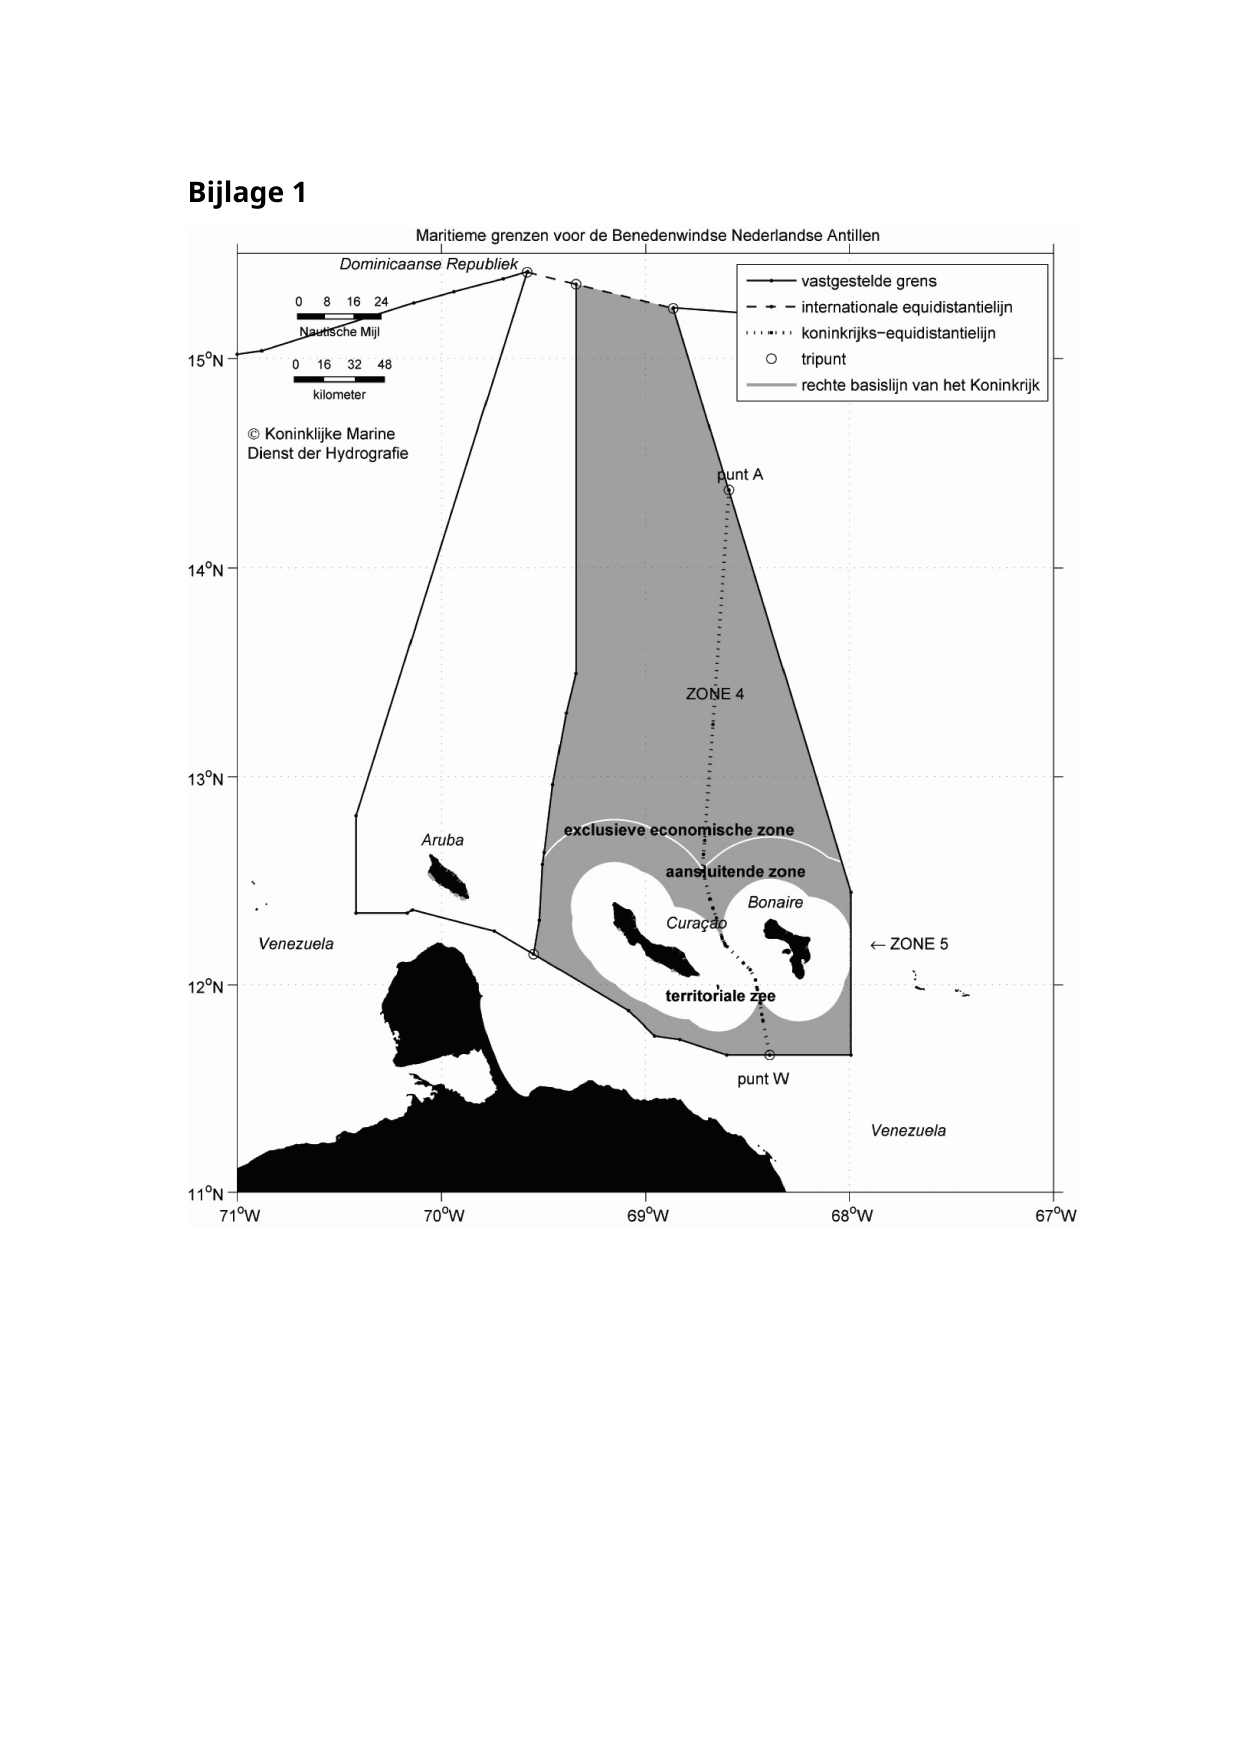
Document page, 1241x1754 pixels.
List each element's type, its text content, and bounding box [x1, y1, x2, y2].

picture [187, 226, 1082, 1227]
subtitle Bijlage 1 [187, 172, 1053, 211]
